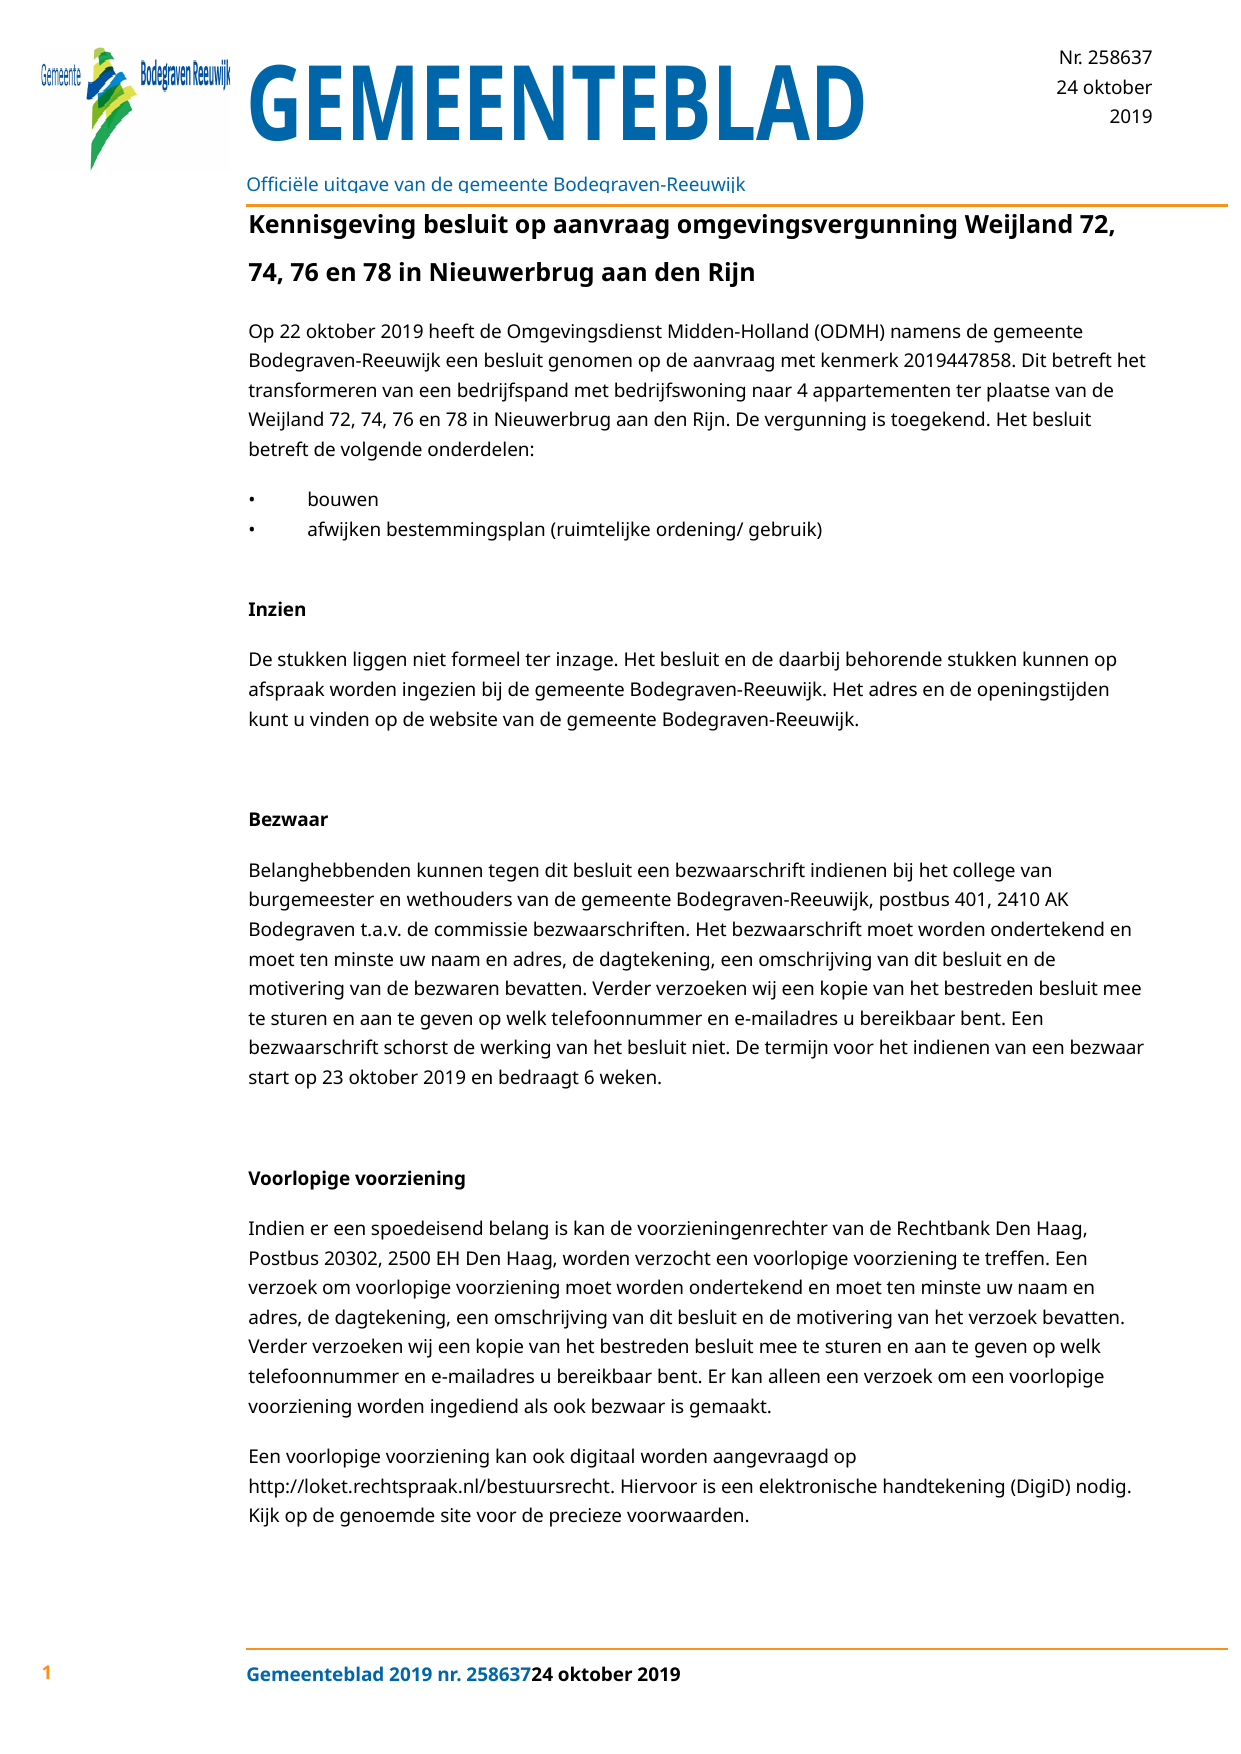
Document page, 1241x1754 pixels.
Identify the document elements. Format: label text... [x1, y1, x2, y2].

text Voorlopige voorziening [248, 1165, 1152, 1191]
text Bezwaar [248, 807, 1152, 832]
list afwijken bestemmingsplan (ruimtelijke ordening/ gebruik) [248, 516, 1152, 542]
text Inzien [248, 596, 1152, 622]
text De stukken liggen niet formeel ter inzage. Het besluit en de daarbij behorende stukken kunnen op afspraak worden ingezien bij de gemeente Bodegraven-Reeuwijk. Het adres en de openingstijden kunt u vinden op de website van de gemeente Bodegraven-Reeuwijk. [248, 647, 1152, 732]
text Een voorlopige voorziening kan ook digitaal worden aangevraagd op http://loket.rechtspraak.nl/bestuursrecht. Hiervoor is een elektronische handtekening (DigiD) nodig. Kijk op de genoemde site voor de precieze voorwaarden. [248, 1443, 1152, 1528]
text Belanghebbenden kunnen tegen dit besluit een bezwaarschrift indienen bij het college van burgemeester en wethouders van de gemeente Bodegraven-Reeuwijk, postbus 401, 2410 AK Bodegraven t.a.v. de commissie bezwaarschriften. Het bezwaarschrift moet worden ondertekend en moet ten minste uw naam en adres, de dagtekening, een omschrijving van dit besluit en de motivering van de bezwaren bevatten. Verder verzoeken wij een kopie van het bestreden besluit mee te sturen en aan te geven op welk telefoonnummer en e-mailadres u bereikbaar bent. Een bezwaarschrift schorst de werking van het besluit niet. De termijn voor het indienen van een bezwaar start op 23 oktober 2019 en bedraagt 6 weken. [248, 857, 1152, 1090]
list bouwen [248, 487, 1152, 512]
picture [41, 47, 231, 172]
text Op 22 oktober 2019 heeft de Omgevingsdienst Midden-Holland (ODMH) namens de gemeente Bodegraven-Reeuwijk een besluit genomen op de aanvraag met kenmerk 2019447858. Dit betreft het transformeren van een bedrijfspand met bedrijfswoning naar 4 appartementen ter plaatse van de Weijland 72, 74, 76 en 78 in Nieuwerbrug aan den Rijn. De vergunning is toegekend. Het besluit betreft de volgende onderdelen: [248, 318, 1152, 462]
text Kennisgeving besluit op aanvraag omgevingsvergunning Weijland 72, 74, 76 en 78 in Nieuwerbrug aan den Rijn [248, 207, 1152, 288]
text Indien er een spoedeisend belang is kan de voorzieningenrechter van de Rechtbank Den Haag, Postbus 20302, 2500 EH Den Haag, worden verzocht een voorlopige voorziening te treffen. Een verzoek om voorlopige voorziening moet worden ondertekend en moet ten minste uw naam en adres, de dagtekening, een omschrijving van dit besluit en de motivering van het verzoek bevatten. Verder verzoeken wij een kopie van het bestreden besluit mee te sturen en aan te geven op welk telefoonnummer en e-mailadres u bereikbaar bent. Er kan alleen een verzoek om een voorlopige voorziening worden ingediend als ook bezwaar is gemaakt. [248, 1215, 1152, 1419]
